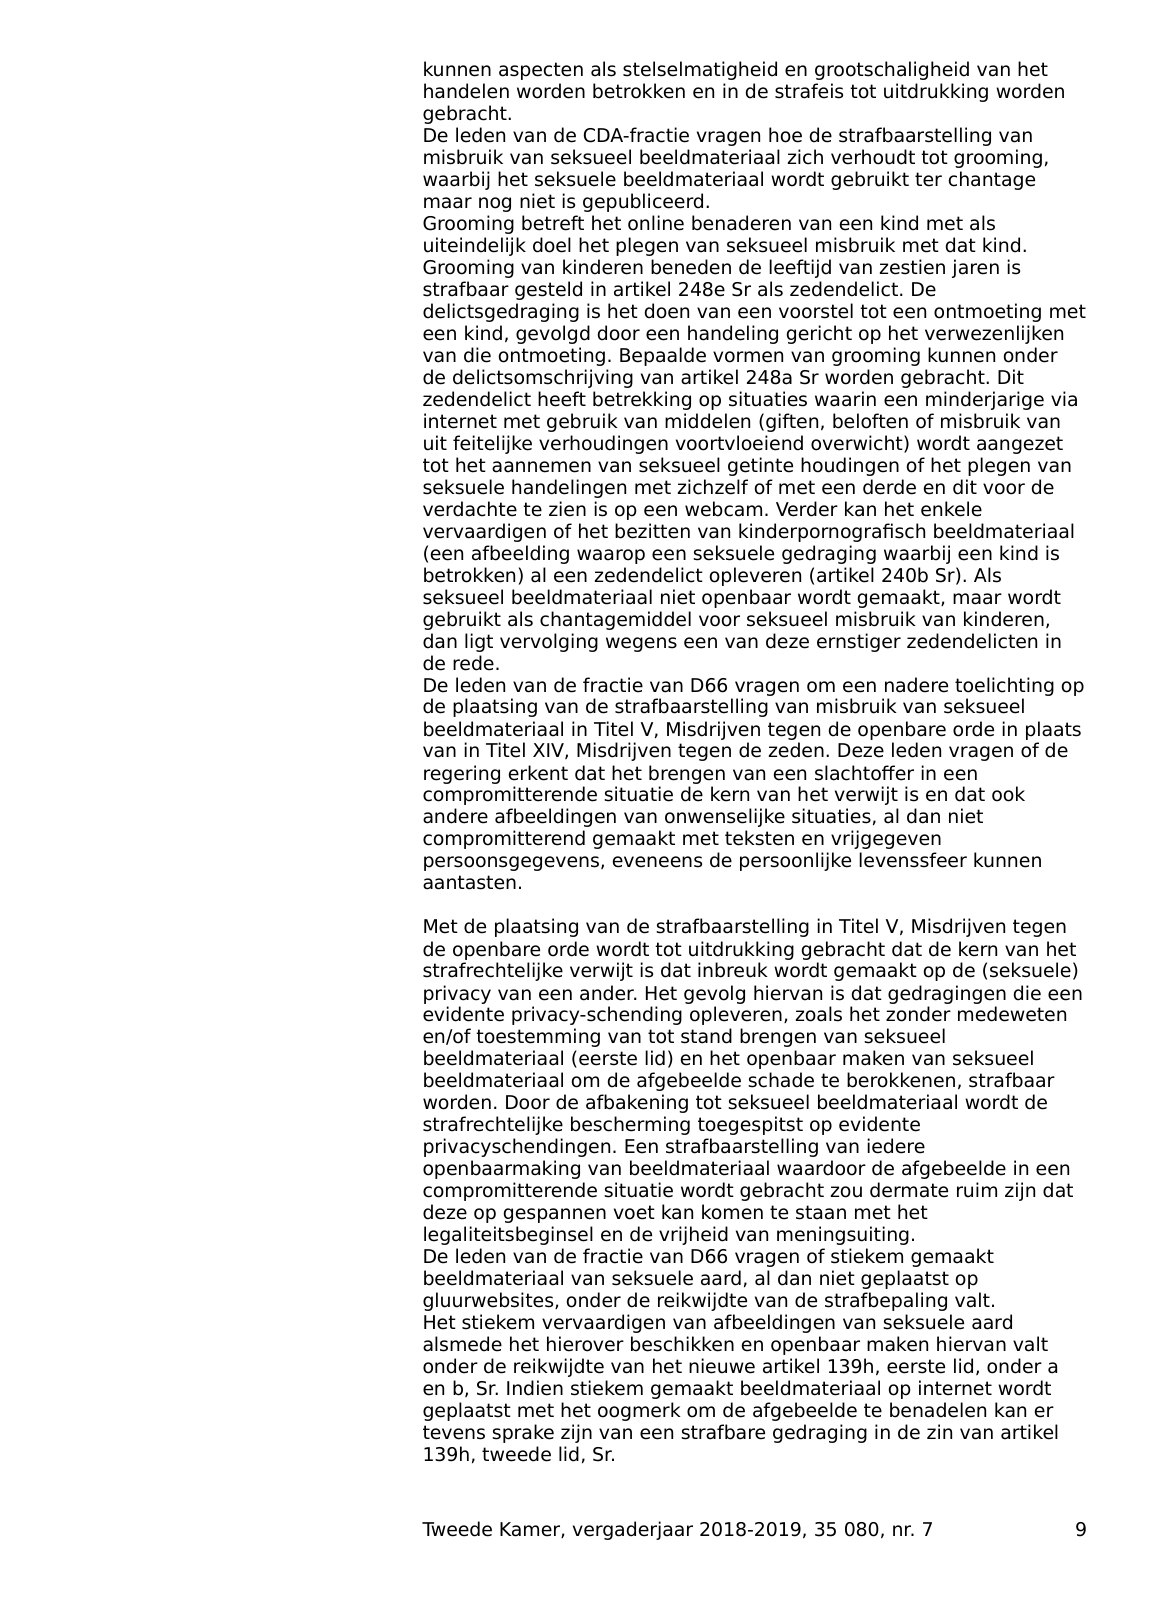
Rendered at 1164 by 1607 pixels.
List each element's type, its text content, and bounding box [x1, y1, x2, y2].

text Grooming betreft het online benaderen van een kind met als uiteindelijk doel het plegen van seksueel misbruik met dat kind. Grooming van kinderen beneden de leeftijd van zestien jaren is strafbaar gesteld in artikel 248e Sr als zedendelict. De delictsgedraging is het doen van een voorstel tot een ontmoeting met een kind, gevolgd door een handeling gericht op het verwezenlijken van die ontmoeting. Bepaalde vormen van grooming kunnen onder de delictsomschrijving van artikel 248a Sr worden gebracht. Dit zedendelict heeft betrekking op situaties waarin een minderjarige via internet met gebruik van middelen (giften, beloften of misbruik van uit feitelijke verhoudingen voortvloeiend overwicht) wordt aangezet tot het aannemen van seksueel getinte houdingen of het plegen van seksuele handelingen met zichzelf of met een derde en dit voor de verdachte te zien is op een webcam. Verder kan het enkele vervaardigen of het bezitten van kinderpornografisch beeldmateriaal (een afbeelding waarop een seksuele gedraging waarbij een kind is betrokken) al een zedendelict opleveren (artikel 240b Sr). Als seksueel beeldmateriaal niet openbaar wordt gemaakt, maar wordt gebruikt als chantagemiddel voor seksueel misbruik van kinderen, dan ligt vervolging wegens een van deze ernstiger zedendelicten in de rede. [422, 213, 1087, 674]
text Met de plaatsing van de strafbaarstelling in Titel V, Misdrijven tegen de openbare orde wordt tot uitdrukking gebracht dat de kern van het strafrechtelijke verwijt is dat inbreuk wordt gemaakt op de (seksuele) privacy van een ander. Het gevolg hiervan is dat gedragingen die een evidente privacy-schending opleveren, zoals het zonder medeweten en/of toestemming van tot stand brengen van seksueel beeldmateriaal (eerste lid) en het openbaar maken van seksueel beeldmateriaal om de afgebeelde schade te berokkenen, strafbaar worden. Door de afbakening tot seksueel beeldmateriaal wordt de strafrechtelijke bescherming toegespitst op evidente privacyschendingen. Een strafbaarstelling van iedere openbaarmaking van beeldmateriaal waardoor de afgebeelde in een compromitterende situatie wordt gebracht zou dermate ruim zijn dat deze op gespannen voet kan komen te staan met het legaliteitsbeginsel en de vrijheid van meningsuiting. [422, 916, 1087, 1246]
text De leden van de CDA-fractie vragen hoe de strafbaarstelling van misbruik van seksueel beeldmateriaal zich verhoudt tot grooming, waarbij het seksuele beeldmateriaal wordt gebruikt ter chantage maar nog niet is gepubliceerd. [422, 125, 1087, 213]
text Het stiekem vervaardigen van afbeeldingen van seksuele aard alsmede het hierover beschikken en openbaar maken hiervan valt onder de reikwijdte van het nieuwe artikel 139h, eerste lid, onder a en b, Sr. Indien stiekem gemaakt beeldmateriaal op internet wordt geplaatst met het oogmerk om de afgebeelde te benadelen kan er tevens sprake zijn van een strafbare gedraging in de zin van artikel 139h, tweede lid, Sr. [422, 1312, 1087, 1466]
text De leden van de fractie van D66 vragen om een nadere toelichting op de plaatsing van de strafbaarstelling van misbruik van seksueel beeldmateriaal in Titel V, Misdrijven tegen de openbare orde in plaats van in Titel XIV, Misdrijven tegen de zeden. Deze leden vragen of de regering erkent dat het brengen van een slachtoffer in een compromitterende situatie de kern van het verwijt is en dat ook andere afbeeldingen van onwenselijke situaties, al dan niet compromitterend gemaakt met teksten en vrijgegeven persoonsgegevens, eveneens de persoonlijke levenssfeer kunnen aantasten. [422, 674, 1087, 894]
text kunnen aspecten als stelselmatigheid en grootschaligheid van het handelen worden betrokken en in de strafeis tot uitdrukking worden gebracht. [422, 59, 1087, 125]
text De leden van de fractie van D66 vragen of stiekem gemaakt beeldmateriaal van seksuele aard, al dan niet geplaatst op gluurwebsites, onder de reikwijdte van de strafbepaling valt. [422, 1246, 1087, 1312]
